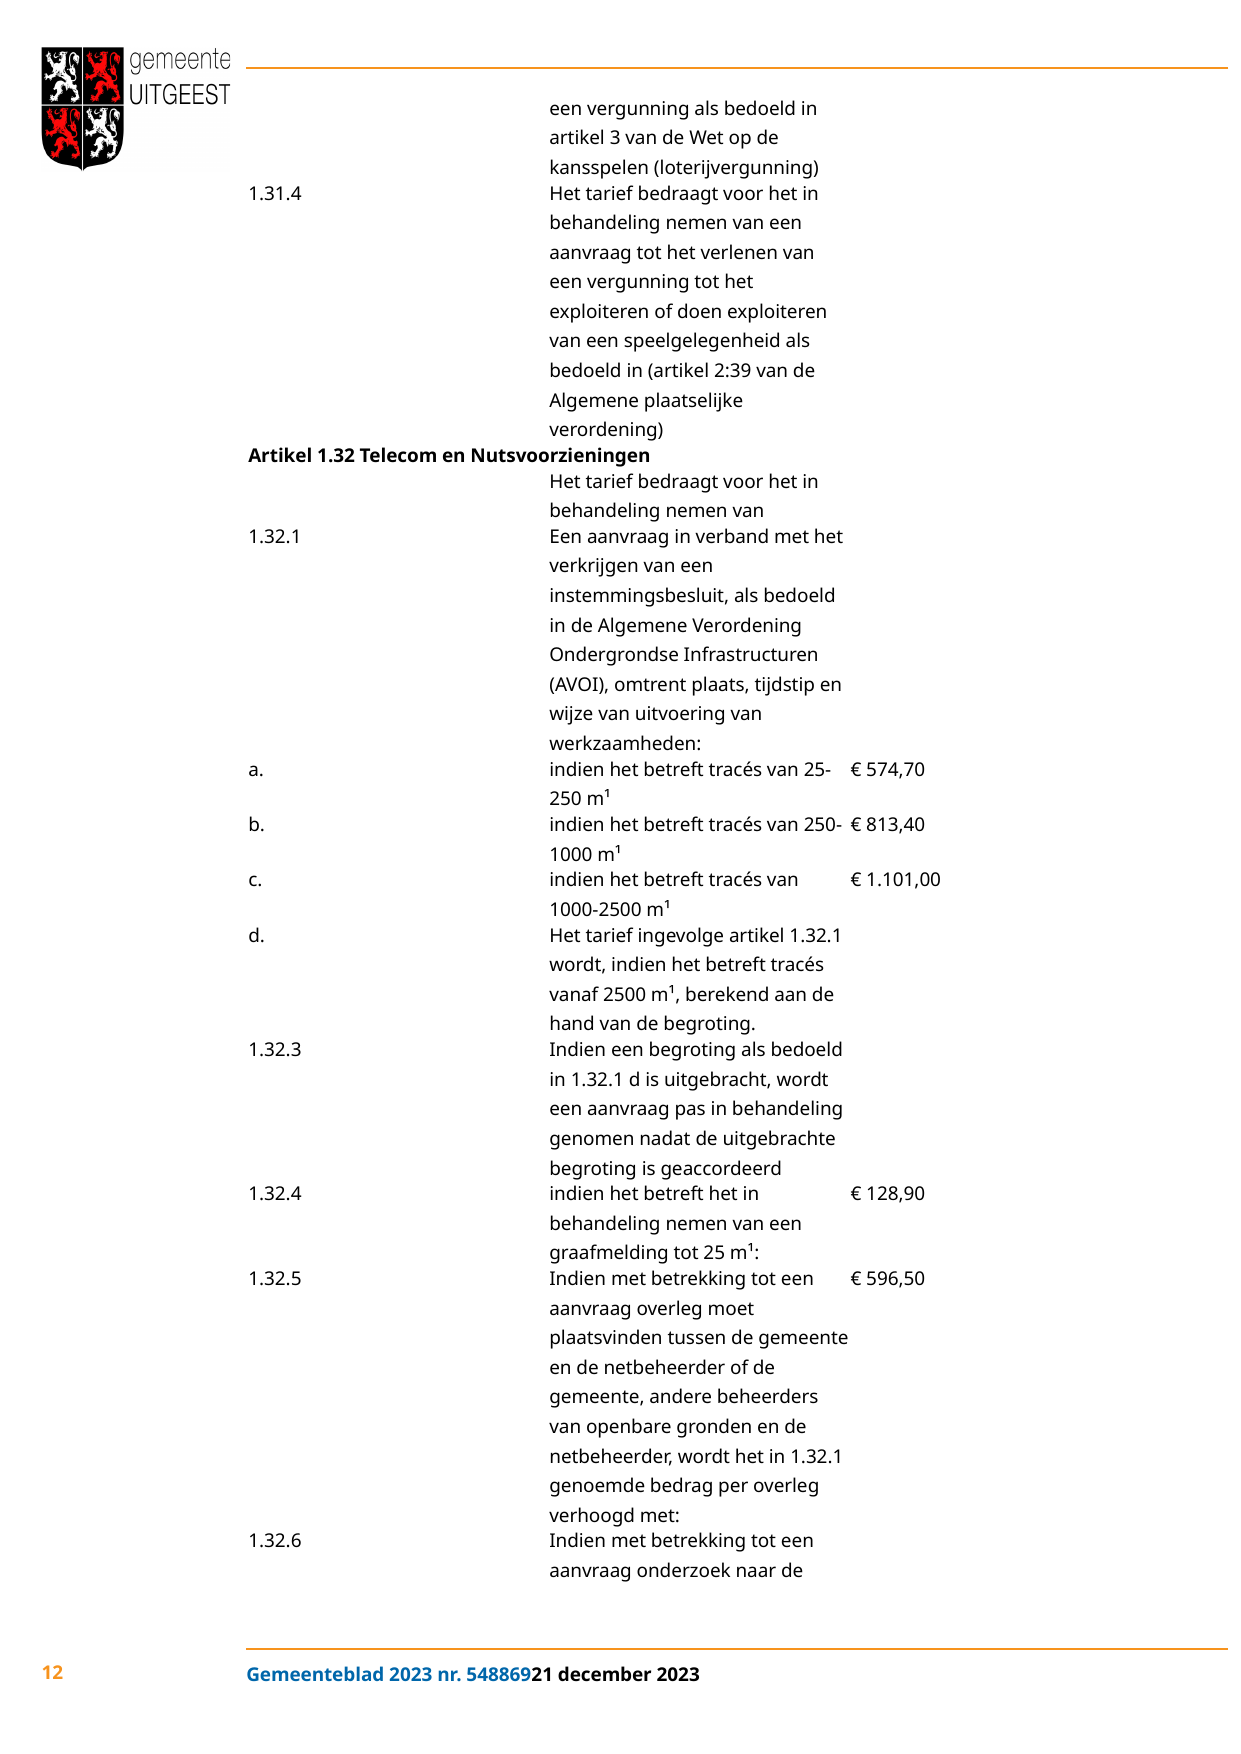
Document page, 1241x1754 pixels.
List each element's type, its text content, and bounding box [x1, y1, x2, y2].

table_cell [850, 95, 1152, 180]
table_cell indien het betreft tracés van 250-1000 m¹ [549, 811, 850, 867]
table_cell a. [248, 756, 549, 811]
table_cell Indien een begroting als bedoeld in 1.32.1 d is uitgebracht, wordt een aanvraag pas in behandeling genomen nadat de uitgebrachte begroting is geaccordeerd [549, 1036, 850, 1180]
table_cell [850, 523, 1152, 756]
table_cell b. [248, 811, 549, 867]
table_cell Een aanvraag in verband met het verkrijgen van een instemmingsbesluit, als bedoeld in de Algemene Verordening Ondergrondse Infrastructuren (AVOI), omtrent plaats, tijdstip en wijze van uitvoering van werkzaamheden: [549, 523, 850, 756]
table_cell c. [248, 867, 549, 922]
table_cell 1.31.4 [248, 180, 549, 442]
table_cell 1.32.5 [248, 1265, 549, 1528]
table_cell 1.32.1 [248, 523, 549, 756]
table_cell € 813,40 [850, 811, 1152, 867]
table_cell [850, 1528, 1152, 1583]
table_cell indien het betreft tracés van 25-250 m¹ [549, 756, 850, 811]
table_cell Het tarief ingevolge artikel 1.32.1 wordt, indien het betreft tracés vanaf 2500 m¹, berekend aan de hand van de begroting. [549, 922, 850, 1036]
table_cell Het tarief bedraagt voor het in behandeling nemen van [549, 468, 850, 523]
table_cell € 596,50 [850, 1265, 1152, 1528]
picture [41, 47, 231, 172]
table_cell Indien met betrekking tot een aanvraag overleg moet plaatsvinden tussen de gemeente en de netbeheerder of de gemeente, andere beheerders van openbare gronden en de netbeheerder, wordt het in 1.32.1 genoemde bedrag per overleg verhoogd met: [549, 1265, 850, 1528]
table_cell 1.32.4 [248, 1180, 549, 1265]
table_cell Het tarief bedraagt voor het in behandeling nemen van een aanvraag tot het verlenen van een vergunning tot het exploiteren of doen exploiteren van een speelgelegenheid als bedoeld in (artikel 2:39 van de Algemene plaatselijke verordening) [549, 180, 850, 442]
table_cell [850, 1036, 1152, 1180]
table_cell Indien met betrekking tot een aanvraag onderzoek naar de [549, 1528, 850, 1583]
table_cell € 128,90 [850, 1180, 1152, 1265]
table_cell [248, 468, 549, 523]
table_cell € 1.101,00 [850, 867, 1152, 922]
table_cell d. [248, 922, 549, 1036]
table_cell indien het betreft tracés van 1000-2500 m¹ [549, 867, 850, 922]
table_cell een vergunning als bedoeld in artikel 3 van de Wet op de kansspelen (loterijvergunning) [549, 95, 850, 180]
table_cell 1.32.3 [248, 1036, 549, 1180]
table_cell Artikel 1.32 Telecom en Nutsvoorzieningen [248, 442, 1152, 468]
table_cell 1.32.6 [248, 1528, 549, 1583]
table_cell indien het betreft het in behandeling nemen van een graafmelding tot 25 m¹: [549, 1180, 850, 1265]
table_cell [850, 468, 1152, 523]
table_cell [850, 922, 1152, 1036]
table_cell [850, 180, 1152, 442]
table_cell € 574,70 [850, 756, 1152, 811]
table_cell [248, 95, 549, 180]
